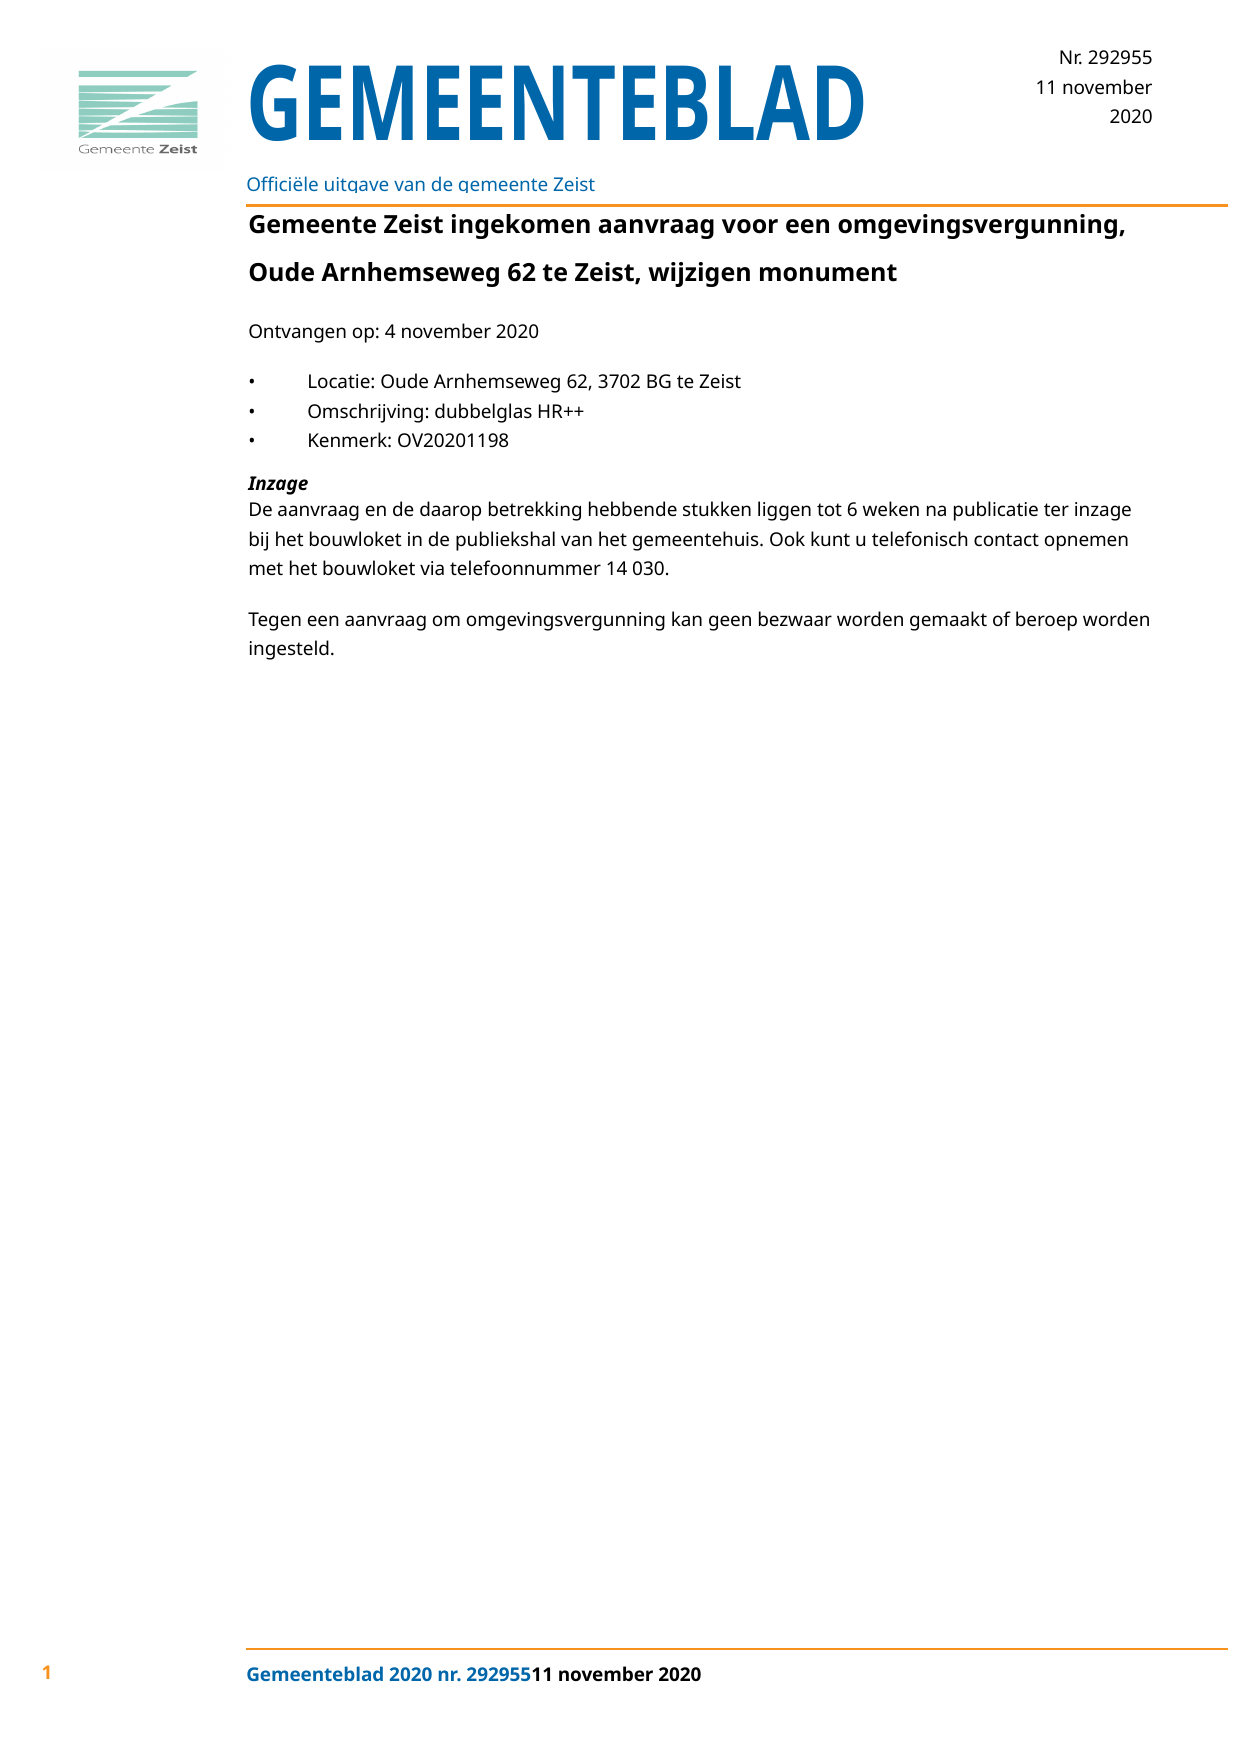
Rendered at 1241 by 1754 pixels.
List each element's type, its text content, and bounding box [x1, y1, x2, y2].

list Kenmerk: OV20201198 [248, 427, 1152, 453]
text Ontvangen op: 4 november 2020 [248, 318, 1152, 344]
text Inzage [248, 471, 1152, 496]
text Tegen een aanvraag om omgevingsvergunning kan geen bezwaar worden gemaakt of beroep worden ingesteld. [248, 606, 1152, 661]
picture [41, 47, 231, 172]
text De aanvraag en de daarop betrekking hebbende stukken liggen tot 6 weken na publicatie ter inzage bij het bouwloket in de publiekshal van het gemeentehuis. Ook kunt u telefonisch contact opnemen met het bouwloket via telefoonnummer 14 030. [248, 496, 1152, 581]
text Gemeente Zeist ingekomen aanvraag voor een omgevingsvergunning, Oude Arnhemseweg 62 te Zeist, wijzigen monument [248, 207, 1152, 288]
list Locatie: Oude Arnhemseweg 62, 3702 BG te Zeist [248, 368, 1152, 394]
list Omschrijving: dubbelglas HR++ [248, 398, 1152, 424]
